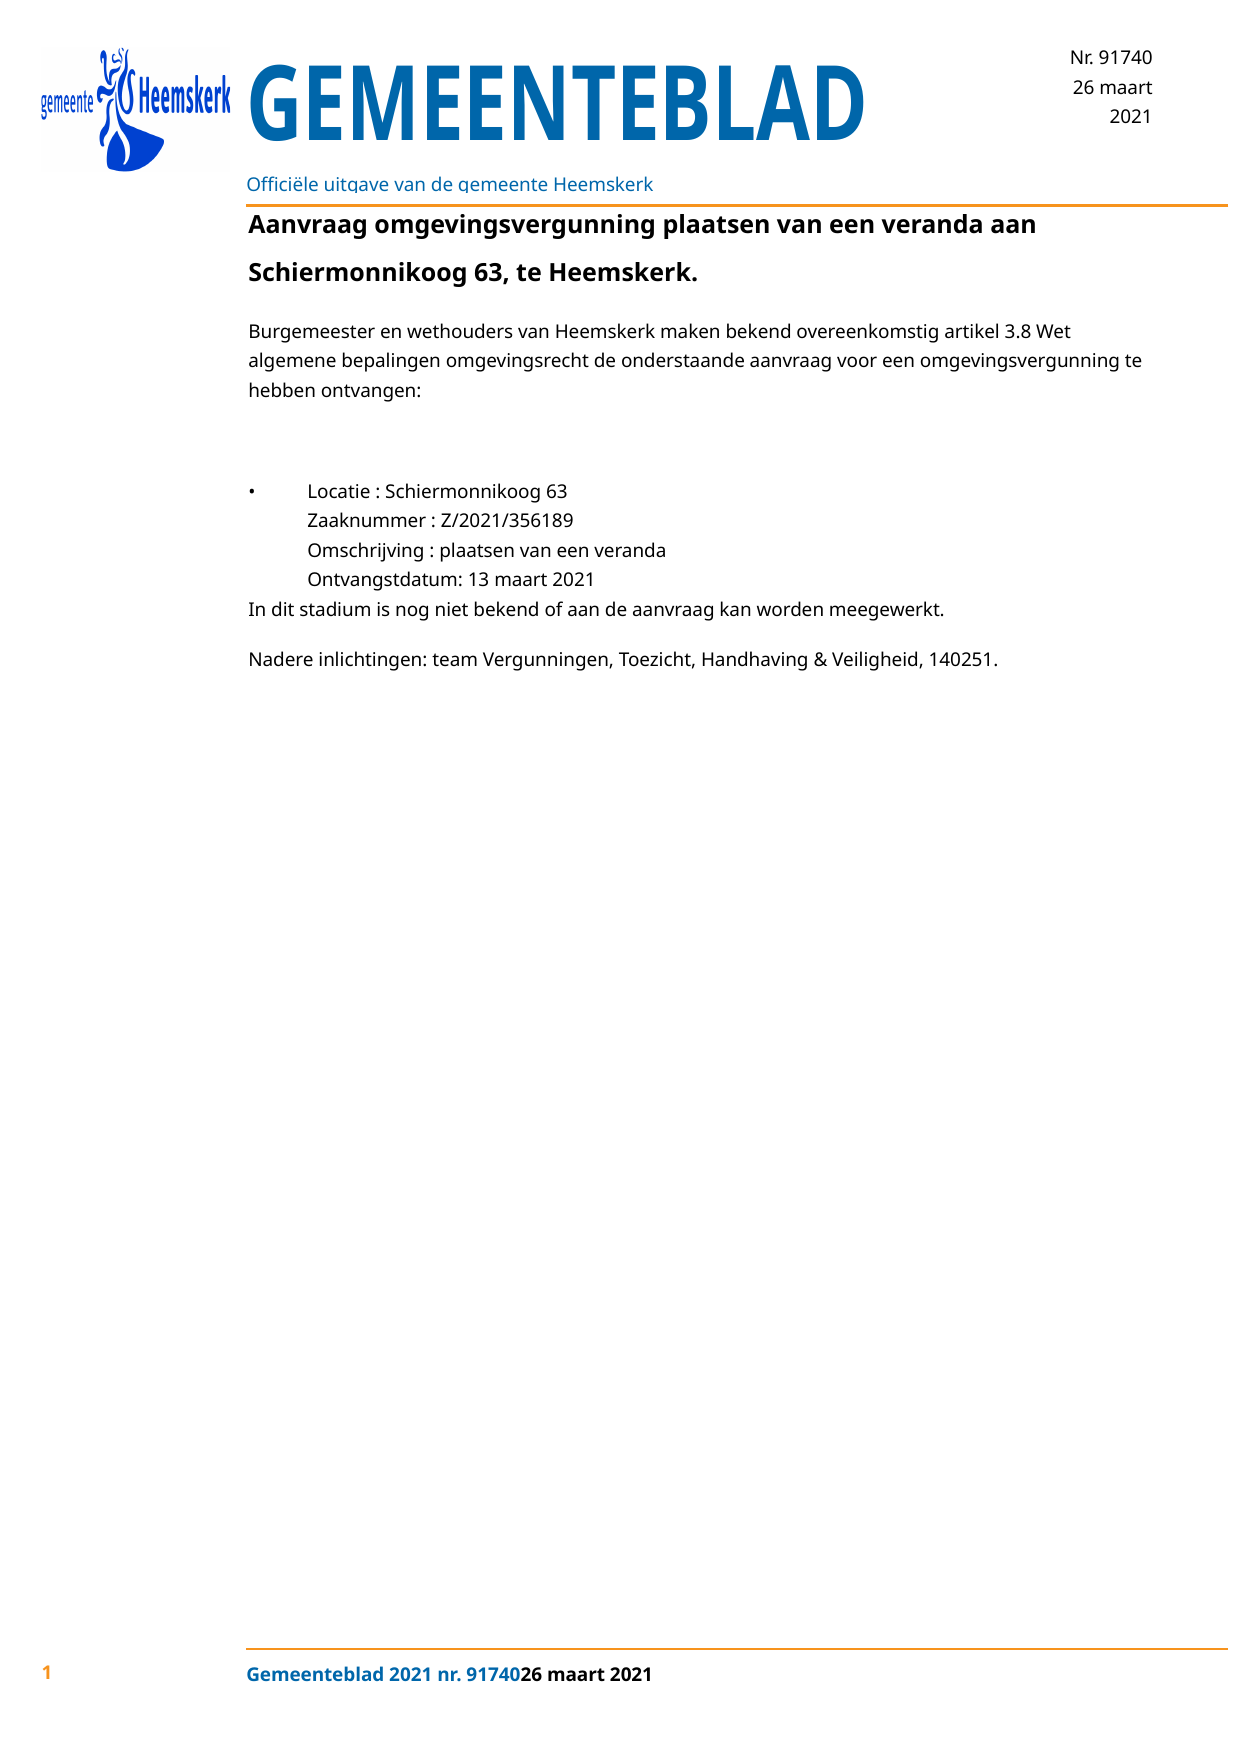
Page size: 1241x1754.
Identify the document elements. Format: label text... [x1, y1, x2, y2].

list Zaaknummer : Z/2021/356189 [248, 507, 1152, 533]
text Burgemeester en wethouders van Heemskerk maken bekend overeenkomstig artikel 3.8 Wet algemene bepalingen omgevingsrecht de onderstaande aanvraag voor een omgevingsvergunning te hebben ontvangen: [248, 318, 1152, 403]
picture [41, 47, 231, 172]
list Omschrijving : plaatsen van een veranda [248, 537, 1152, 563]
text In dit stadium is nog niet bekend of aan de aanvraag kan worden meegewerkt. [248, 596, 1152, 622]
list Locatie : Schiermonnikoog 63 [248, 478, 1152, 504]
list Ontvangstdatum: 13 maart 2021 [248, 567, 1152, 592]
text Aanvraag omgevingsvergunning plaatsen van een veranda aan Schiermonnikoog 63, te Heemskerk. [248, 207, 1152, 288]
text Nadere inlichtingen: team Vergunningen, Toezicht, Handhaving & Veiligheid, 140251. [248, 647, 1152, 672]
